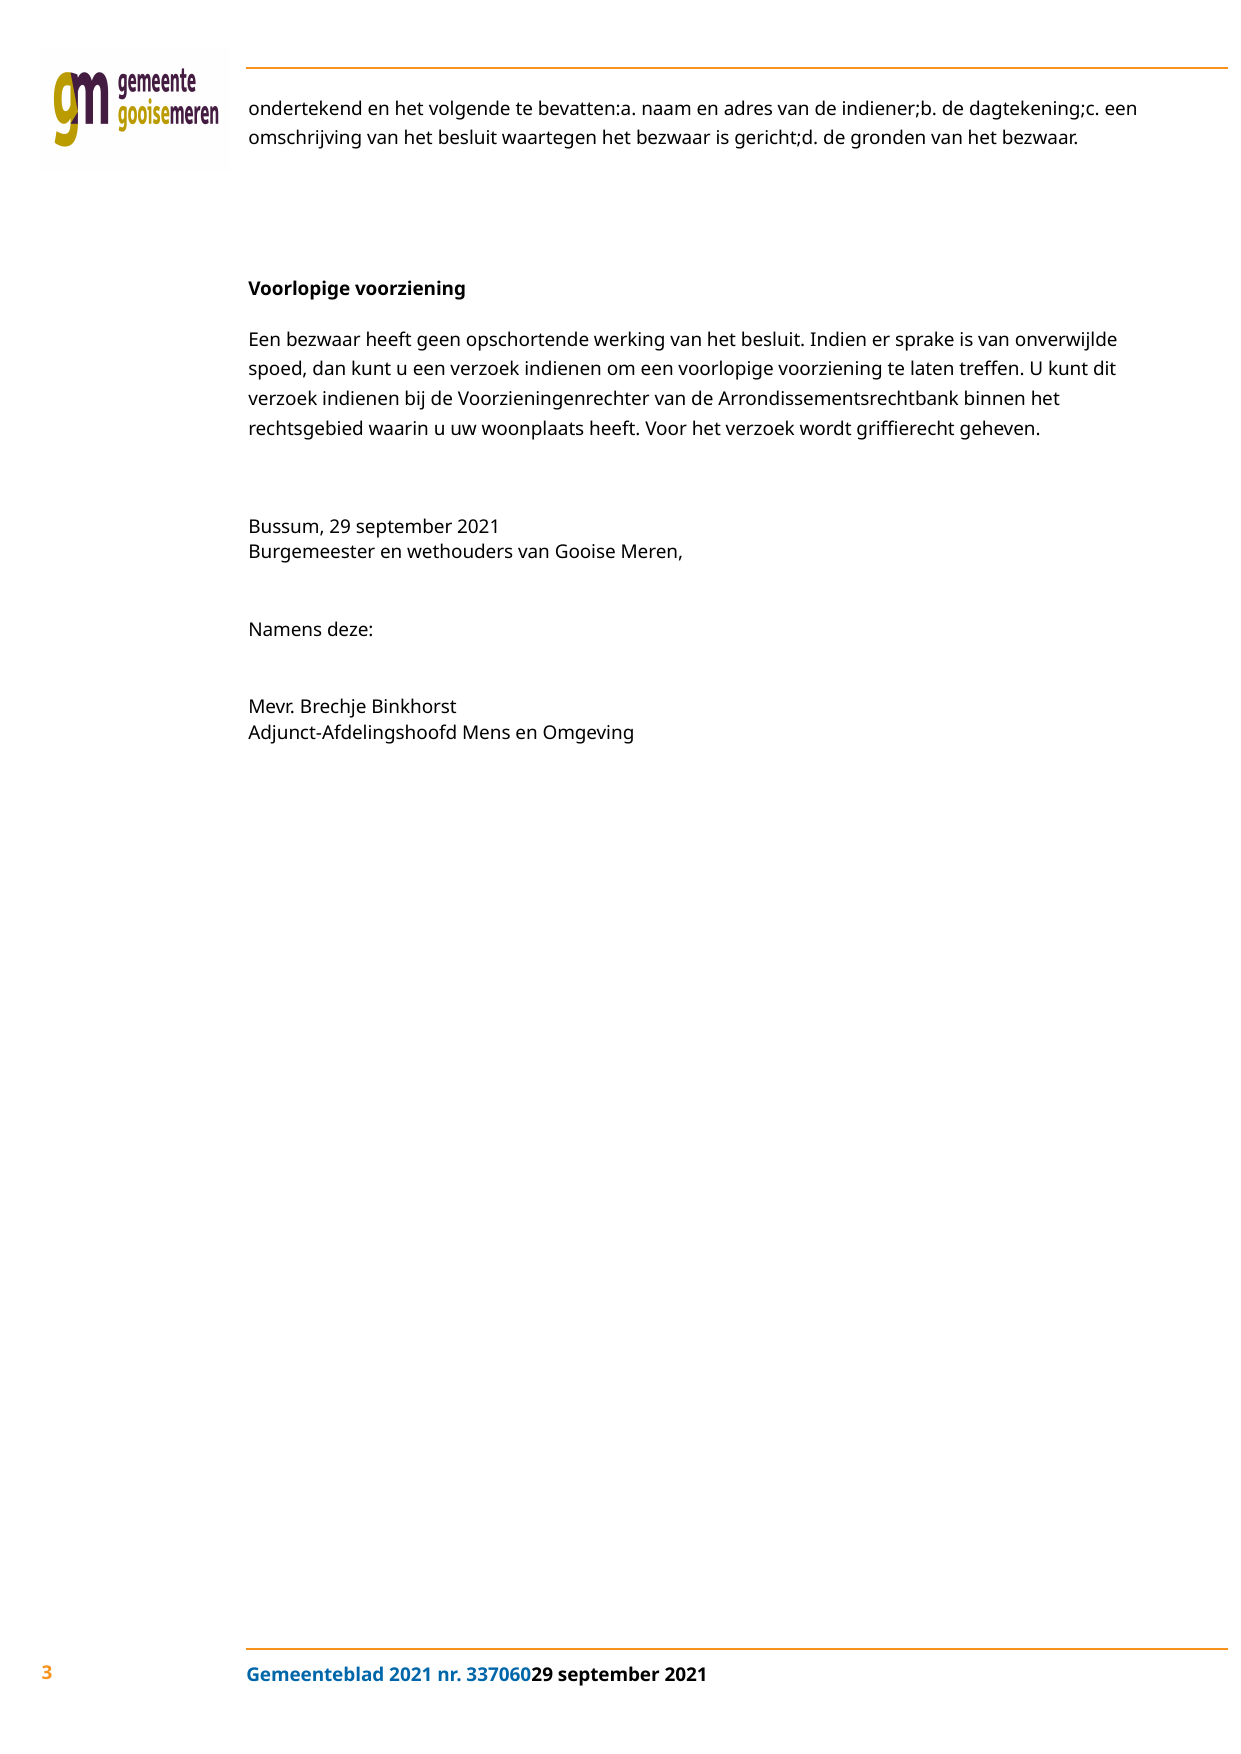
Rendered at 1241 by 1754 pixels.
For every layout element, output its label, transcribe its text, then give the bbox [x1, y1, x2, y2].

text Bussum, 29 september 2021 [248, 513, 1152, 539]
picture [41, 47, 231, 172]
text Mevr. Brechje Binkhorst [248, 693, 1152, 719]
text ondertekend en het volgende te bevatten:a. naam en adres van de indiener;b. de dagtekening;c. een omschrijving van het besluit waartegen het bezwaar is gericht;d. de gronden van het bezwaar. [248, 95, 1152, 150]
text Namens deze: [248, 616, 1152, 642]
text Voorlopige voorziening [248, 276, 1152, 301]
text Burgemeester en wethouders van Gooise Meren, [248, 539, 1152, 564]
text Adjunct-Afdelingshoofd Mens en Omgeving [248, 719, 1152, 744]
text Een bezwaar heeft geen opschortende werking van het besluit. Indien er sprake is van onverwijlde spoed, dan kunt u een verzoek indienen om een voorlopige voorziening te laten treffen. U kunt dit verzoek indienen bij de Voorzieningenrechter van de Arrondissementsrechtbank binnen het rechtsgebied waarin u uw woonplaats heeft. Voor het verzoek wordt griffierecht geheven. [248, 326, 1152, 441]
